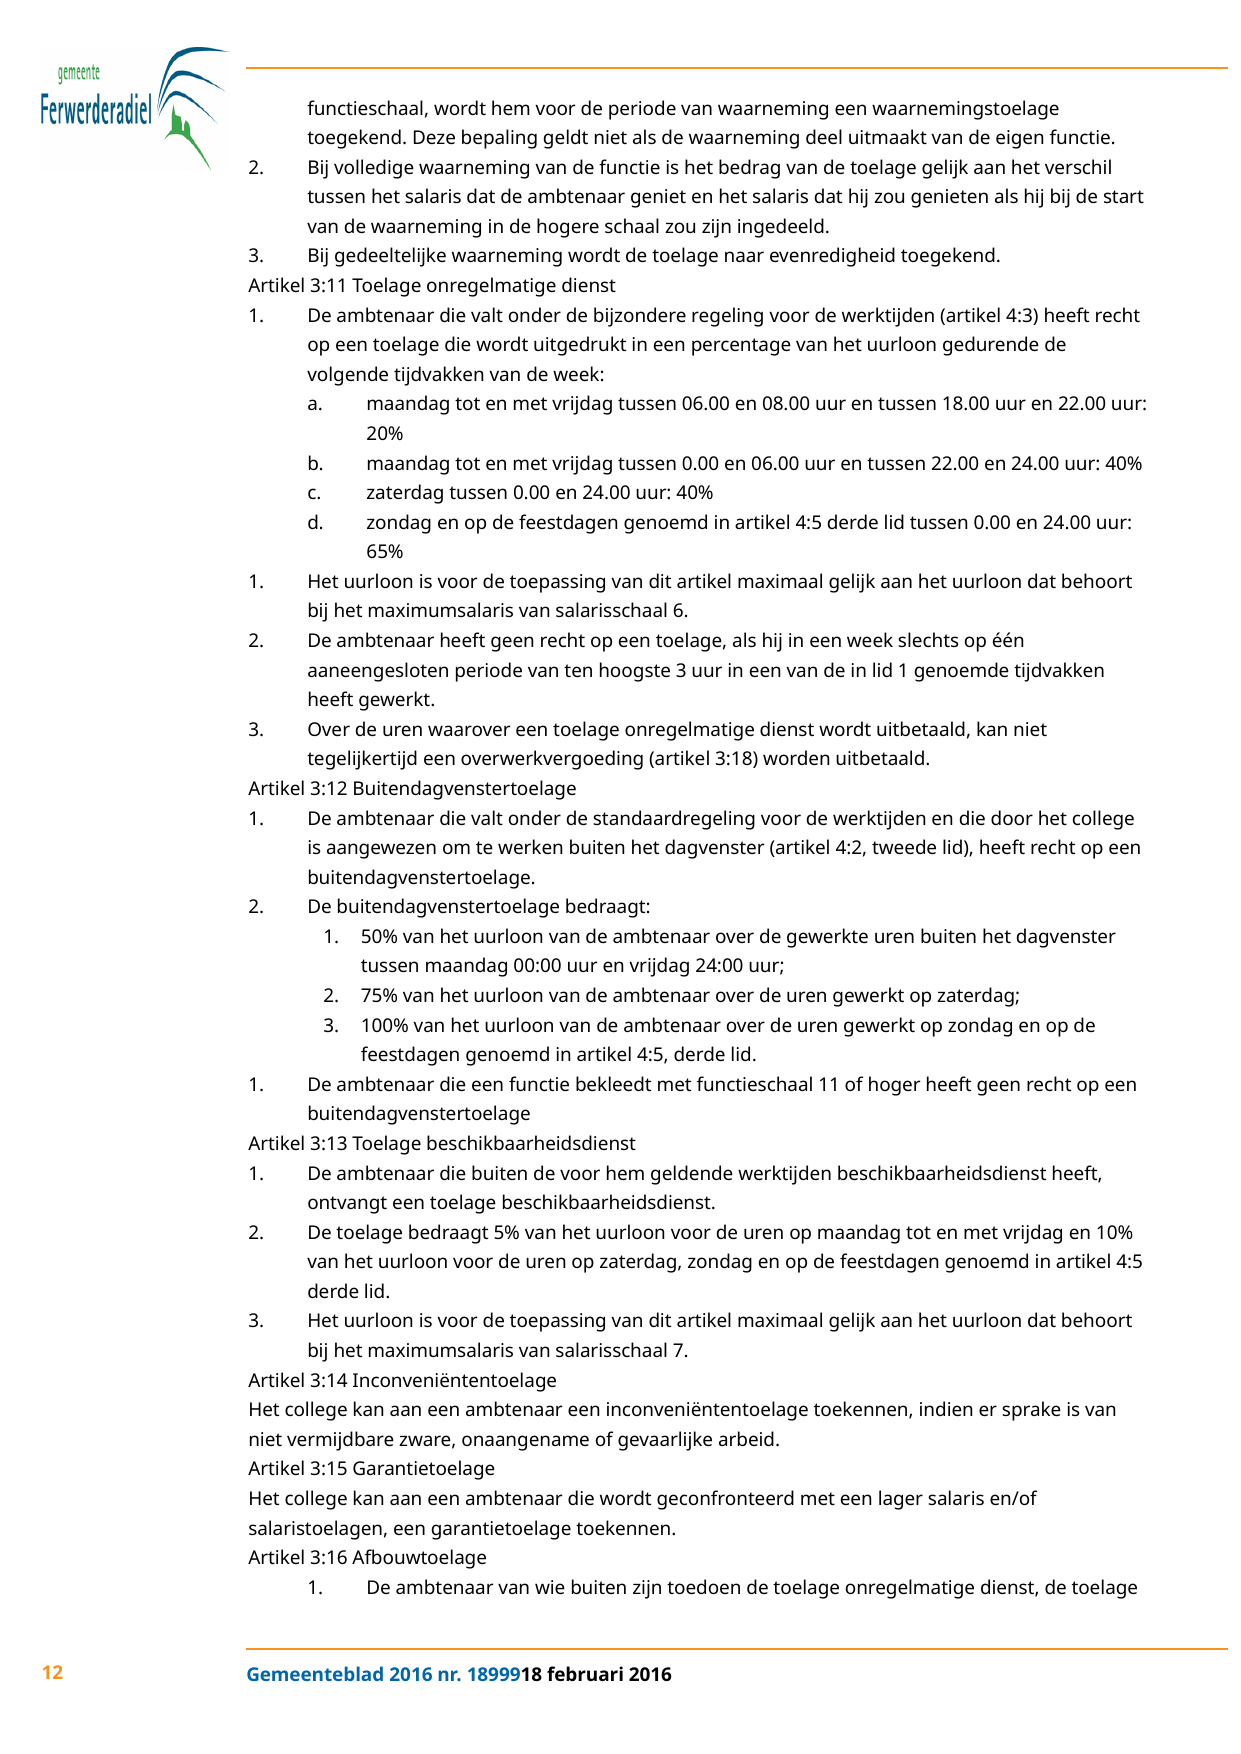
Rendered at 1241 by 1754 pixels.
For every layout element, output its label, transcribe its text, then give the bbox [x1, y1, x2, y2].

list zondag en op de feestdagen genoemd in artikel 4:5 derde lid tussen 0.00 en 24.00 uur: 65% [307, 509, 1152, 564]
list De toelage bedraagt 5% van het uurloon voor de uren op maandag tot en met vrijdag en 10% van het uurloon voor de uren op zaterdag, zondag en op de feestdagen genoemd in artikel 4:5 derde lid. [248, 1219, 1152, 1304]
list Over de uren waarover een toelage onregelmatige dienst wordt uitbetaald, kan niet tegelijkertijd een overwerkvergoeding (artikel 3:18) worden uitbetaald. [248, 716, 1152, 771]
list De ambtenaar die buiten de voor hem geldende werktijden beschikbaarheidsdienst heeft, ontvangt een toelage beschikbaarheidsdienst. [248, 1160, 1152, 1215]
list maandag tot en met vrijdag tussen 06.00 en 08.00 uur en tussen 18.00 uur en 22.00 uur: 20% [307, 391, 1152, 446]
list 50% van het uurloon van de ambtenaar over de gewerkte uren buiten het dagvenster tussen maandag 00:00 uur en vrijdag 24:00 uur; [323, 923, 1152, 978]
list De ambtenaar die valt onder de bijzondere regeling voor de werktijden (artikel 4:3) heeft recht op een toelage die wordt uitgedrukt in een percentage van het uurloon gedurende de volgende tijdvakken van de week: [248, 302, 1152, 387]
text Het college kan aan een ambtenaar die wordt geconfronteerd met een lager salaris en/of salaristoelagen, een garantietoelage toekennen. [248, 1485, 1152, 1541]
list functieschaal, wordt hem voor de periode van waarneming een waarnemingstoelage toegekend. Deze bepaling geldt niet als de waarneming deel uitmaakt van de eigen functie. [248, 95, 1152, 150]
list De ambtenaar van wie buiten zijn toedoen de toelage onregelmatige dienst, de toelage [307, 1574, 1152, 1600]
list zaterdag tussen 0.00 en 24.00 uur: 40% [307, 479, 1152, 505]
list De ambtenaar die een functie bekleedt met functieschaal 11 of hoger heeft geen recht op een buitendagvenstertoelage [248, 1071, 1152, 1126]
list Het uurloon is voor de toepassing van dit artikel maximaal gelijk aan het uurloon dat behoort bij het maximumsalaris van salarisschaal 7. [248, 1308, 1152, 1363]
picture [41, 47, 231, 172]
list De buitendagvenstertoelage bedraagt: [248, 893, 1152, 919]
text Het college kan aan een ambtenaar een inconveniëntentoelage toekennen, indien er sprake is van niet vermijdbare zware, onaangename of gevaarlijke arbeid. [248, 1396, 1152, 1452]
text Artikel 3:14 Inconveniëntentoelage [248, 1367, 1152, 1393]
list 75% van het uurloon van de ambtenaar over de uren gewerkt op zaterdag; [323, 982, 1152, 1008]
list 100% van het uurloon van de ambtenaar over de uren gewerkt op zondag en op de feestdagen genoemd in artikel 4:5, derde lid. [323, 1012, 1152, 1067]
list maandag tot en met vrijdag tussen 0.00 en 06.00 uur en tussen 22.00 en 24.00 uur: 40% [307, 450, 1152, 476]
list Het uurloon is voor de toepassing van dit artikel maximaal gelijk aan het uurloon dat behoort bij het maximumsalaris van salarisschaal 6. [248, 568, 1152, 623]
list De ambtenaar heeft geen recht op een toelage, als hij in een week slechts op één aaneengesloten periode van ten hoogste 3 uur in een van de in lid 1 genoemde tijdvakken heeft gewerkt. [248, 627, 1152, 712]
text Artikel 3:11 Toelage onregelmatige dienst [248, 272, 1152, 298]
text Artikel 3:12 Buitendagvenstertoelage [248, 775, 1152, 801]
text Artikel 3:13 Toelage beschikbaarheidsdienst [248, 1130, 1152, 1156]
text Artikel 3:16 Afbouwtoelage [248, 1544, 1152, 1570]
text Artikel 3:15 Garantietoelage [248, 1456, 1152, 1481]
list De ambtenaar die valt onder de standaardregeling voor de werktijden en die door het college is aangewezen om te werken buiten het dagvenster (artikel 4:2, tweede lid), heeft recht op een buitendagvenstertoelage. [248, 805, 1152, 890]
list Bij gedeeltelijke waarneming wordt de toelage naar evenredigheid toegekend. [248, 243, 1152, 268]
list Bij volledige waarneming van de functie is het bedrag van de toelage gelijk aan het verschil tussen het salaris dat de ambtenaar geniet en het salaris dat hij zou genieten als hij bij de start van de waarneming in de hogere schaal zou zijn ingedeeld. [248, 154, 1152, 239]
